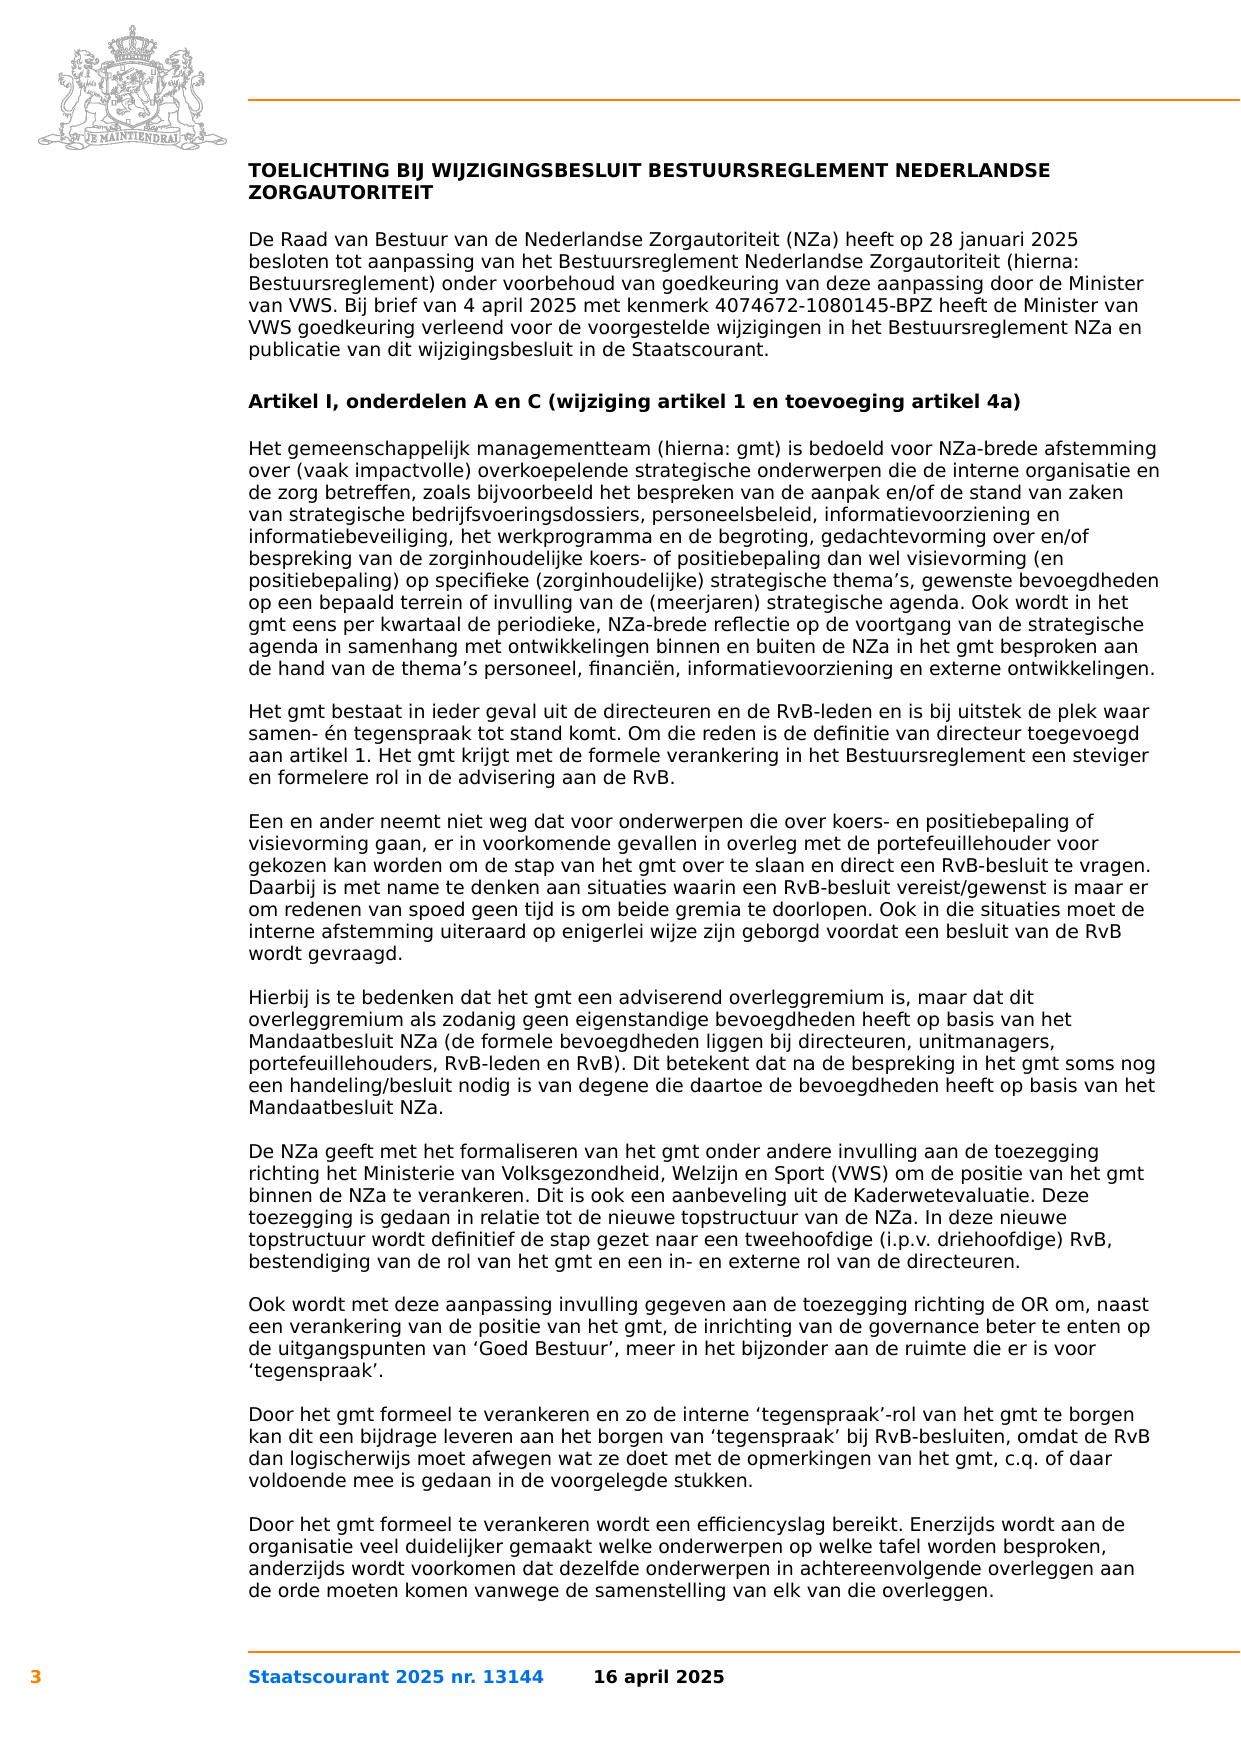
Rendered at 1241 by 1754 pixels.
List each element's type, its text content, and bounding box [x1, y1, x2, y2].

picture [38, 25, 227, 150]
text Door het gmt formeel te verankeren en zo de interne ‘tegenspraak’-rol van het gmt te borgen kan dit een bijdrage leveren aan het borgen van ‘tegenspraak’ bij RvB-besluiten, omdat de RvB dan logischerwijs moet afwegen wat ze doet met de opmerkingen van het gmt, c.q. of daar voldoende mee is gedaan in de voorgelegde stukken. [248, 1404, 1163, 1492]
subtitle Artikel I, onderdelen A en C (wijziging artikel 1 en toevoeging artikel 4a) [248, 391, 1163, 413]
text De Raad van Bestuur van de Nederlandse Zorgautoriteit (NZa) heeft op 28 januari 2025 besloten tot aanpassing van het Bestuursreglement Nederlandse Zorgautoriteit (hierna: Bestuursreglement) onder voorbehoud van goedkeuring van deze aanpassing door de Minister van VWS. Bij brief van 4 april 2025 met kenmerk 4074672-1080145-BPZ heeft de Minister van VWS goedkeuring verleend voor de voorgestelde wijzigingen in het Bestuursreglement NZa en publicatie van dit wijzigingsbesluit in de Staatscourant. [248, 229, 1163, 361]
text Ook wordt met deze aanpassing invulling gegeven aan de toezegging richting de OR om, naast een verankering van de positie van het gmt, de inrichting van de governance beter te enten op de uitgangspunten van ‘Goed Bestuur’, meer in het bijzonder aan de ruimte die er is voor ‘tegenspraak’. [248, 1294, 1163, 1382]
text De NZa geeft met het formaliseren van het gmt onder andere invulling aan de toezegging richting het Ministerie van Volksgezondheid, Welzijn en Sport (VWS) om de positie van het gmt binnen de NZa te verankeren. Dit is ook een aanbeveling uit de Kaderwetevaluatie. Deze toezegging is gedaan in relatie tot de nieuwe topstructuur van de NZa. In deze nieuwe topstructuur wordt definitief de stap gezet naar een tweehoofdige (i.p.v. driehoofdige) RvB, bestendiging van de rol van het gmt en een in- en externe rol van de directeuren. [248, 1141, 1163, 1272]
text Door het gmt formeel te verankeren wordt een efficiencyslag bereikt. Enerzijds wordt aan de organisatie veel duidelijker gemaakt welke onderwerpen op welke tafel worden besproken, anderzijds wordt voorkomen dat dezelfde onderwerpen in achtereenvolgende overleggen aan de orde moeten komen vanwege de samenstelling van elk van die overleggen. [248, 1514, 1163, 1602]
text Het gmt bestaat in ieder geval uit de directeuren en de RvB-leden en is bij uitstek de plek waar samen- én tegenspraak tot stand komt. Om die reden is de definitie van directeur toegevoegd aan artikel 1. Het gmt krijgt met de formele verankering in het Bestuursreglement een steviger en formelere rol in de advisering aan de RvB. [248, 701, 1163, 789]
text Het gemeenschappelijk managementteam (hierna: gmt) is bedoeld voor NZa-brede afstemming over (vaak impactvolle) overkoepelende strategische onderwerpen die de interne organisatie en de zorg betreffen, zoals bijvoorbeeld het bespreken van de aanpak en/of de stand van zaken van strategische bedrijfsvoeringsdossiers, personeelsbeleid, informatievoorziening en informatiebeveiliging, het werkprogramma en de begroting, gedachtevorming over en/of bespreking van de zorginhoudelijke koers- of positiebepaling dan wel visievorming (en positiebepaling) op specifieke (zorginhoudelijke) strategische thema’s, gewenste bevoegdheden op een bepaald terrein of invulling van de (meerjaren) strategische agenda. Ook wordt in het gmt eens per kwartaal de periodieke, NZa-brede reflectie op de voortgang van de strategische agenda in samenhang met ontwikkelingen binnen en buiten de NZa in het gmt besproken aan de hand van de thema’s personeel, financiën, informatievoorziening en externe ontwikkelingen. [248, 438, 1163, 679]
text Hierbij is te bedenken dat het gmt een adviserend overleggremium is, maar dat dit overleggremium als zodanig geen eigenstandige bevoegdheden heeft op basis van het Mandaatbesluit NZa (de formele bevoegdheden liggen bij directeuren, unitmanagers, portefeuillehouders, RvB-leden en RvB). Dit betekent dat na de bespreking in het gmt soms nog een handeling/besluit nodig is van degene die daartoe de bevoegdheden heeft op basis van het Mandaatbesluit NZa. [248, 987, 1163, 1119]
text Een en ander neemt niet weg dat voor onderwerpen die over koers- en positiebepaling of visievorming gaan, er in voorkomende gevallen in overleg met de portefeuillehouder voor gekozen kan worden om de stap van het gmt over te slaan en direct een RvB-besluit te vragen. Daarbij is met name te denken aan situaties waarin een RvB-besluit vereist/gewenst is maar er om redenen van spoed geen tijd is om beide gremia te doorlopen. Ook in die situaties moet de interne afstemming uiteraard op enigerlei wijze zijn geborgd voordat een besluit van de RvB wordt gevraagd. [248, 811, 1163, 965]
subtitle TOELICHTING BIJ WIJZIGINGSBESLUIT BESTUURSREGLEMENT NEDERLANDSE ZORGAUTORITEIT [248, 160, 1163, 204]
